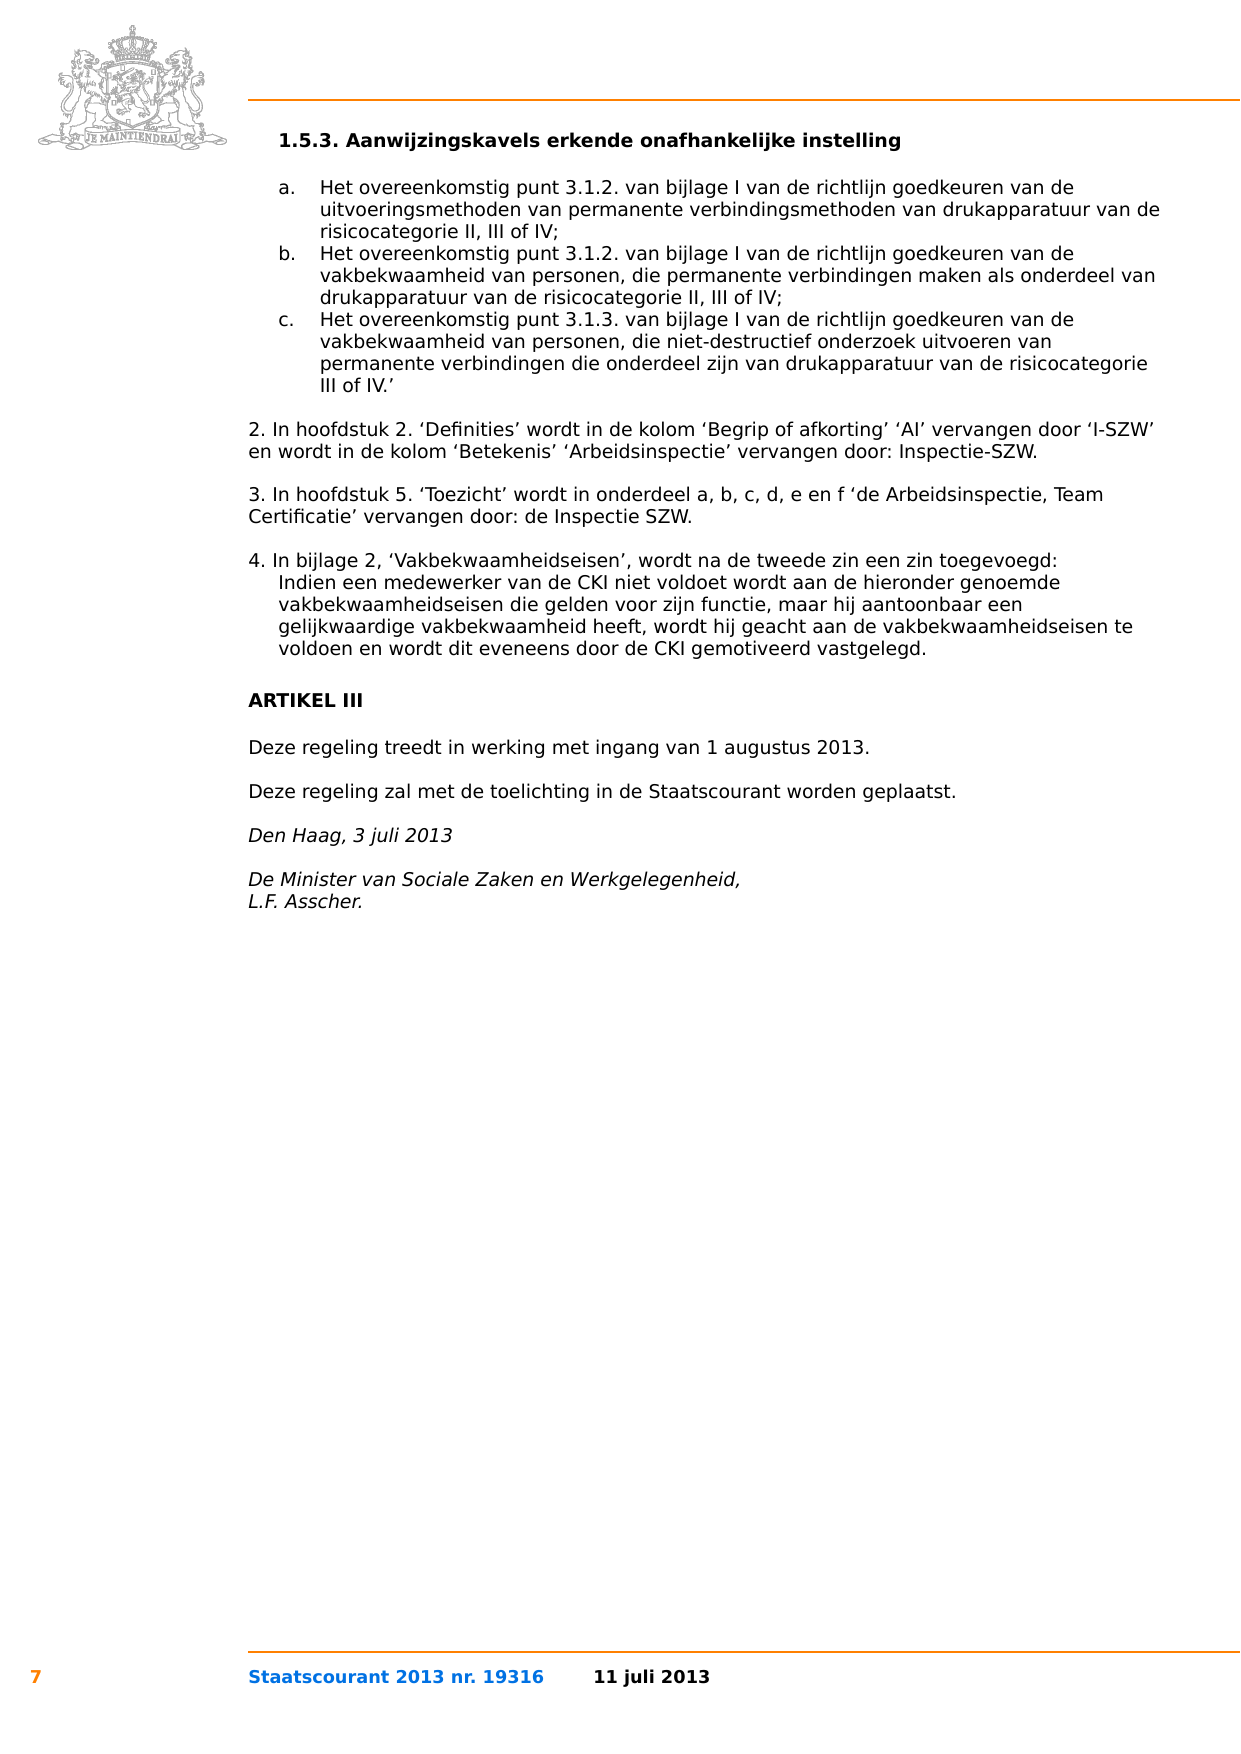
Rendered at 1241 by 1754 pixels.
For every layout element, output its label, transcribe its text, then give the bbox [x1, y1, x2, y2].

text 3. In hoofdstuk 5. ‘Toezicht’ wordt in onderdeel a, b, c, d, e en f ‘de Arbeidsinspectie, Team Certificatie’ vervangen door: de Inspectie SZW. [248, 484, 1163, 528]
text a. Het overeenkomstig punt 3.1.2. van bijlage I van de richtlijn goedkeuren van de uitvoeringsmethoden van permanente verbindingsmethoden van drukapparatuur van de risicocategorie II, III of IV; [278, 177, 1163, 243]
text Den Haag, 3 juli 2013 [248, 825, 1163, 847]
picture [38, 25, 227, 150]
text Indien een medewerker van de CKI niet voldoet wordt aan de hieronder genoemde vakbekwaamheidseisen die gelden voor zijn functie, maar hij aantoonbaar een gelijkwaardige vakbekwaamheid heeft, wordt hij geacht aan de vakbekwaamheidseisen te voldoen en wordt dit eveneens door de CKI gemotiveerd vastgelegd. [278, 572, 1163, 660]
text Deze regeling zal met de toelichting in de Staatscourant worden geplaatst. [248, 781, 1163, 803]
subtitle 1.5.3. Aanwijzingskavels erkende onafhankelijke instelling [278, 130, 1163, 152]
text 4. In bijlage 2, ‘Vakbekwaamheidseisen’, wordt na de tweede zin een zin toegevoegd: [248, 550, 1163, 572]
text Deze regeling treedt in werking met ingang van 1 augustus 2013. [248, 737, 1163, 759]
text 2. In hoofdstuk 2. ‘Definities’ wordt in de kolom ‘Begrip of afkorting’ ‘AI’ vervangen door ‘I-SZW’ en wordt in de kolom ‘Betekenis’ ‘Arbeidsinspectie’ vervangen door: Inspectie-SZW. [248, 418, 1163, 462]
text c. Het overeenkomstig punt 3.1.3. van bijlage I van de richtlijn goedkeuren van de vakbekwaamheid van personen, die niet-destructief onderzoek uitvoeren van permanente verbindingen die onderdeel zijn van drukapparatuur van de risicocategorie III of IV.’ [278, 309, 1163, 397]
text b. Het overeenkomstig punt 3.1.2. van bijlage I van de richtlijn goedkeuren van de vakbekwaamheid van personen, die permanente verbindingen maken als onderdeel van drukapparatuur van de risicocategorie II, III of IV; [278, 243, 1163, 309]
text De Minister van Sociale Zaken en Werkgelegenheid, L.F. Asscher. [248, 869, 1163, 913]
subtitle ARTIKEL III [248, 690, 1163, 712]
